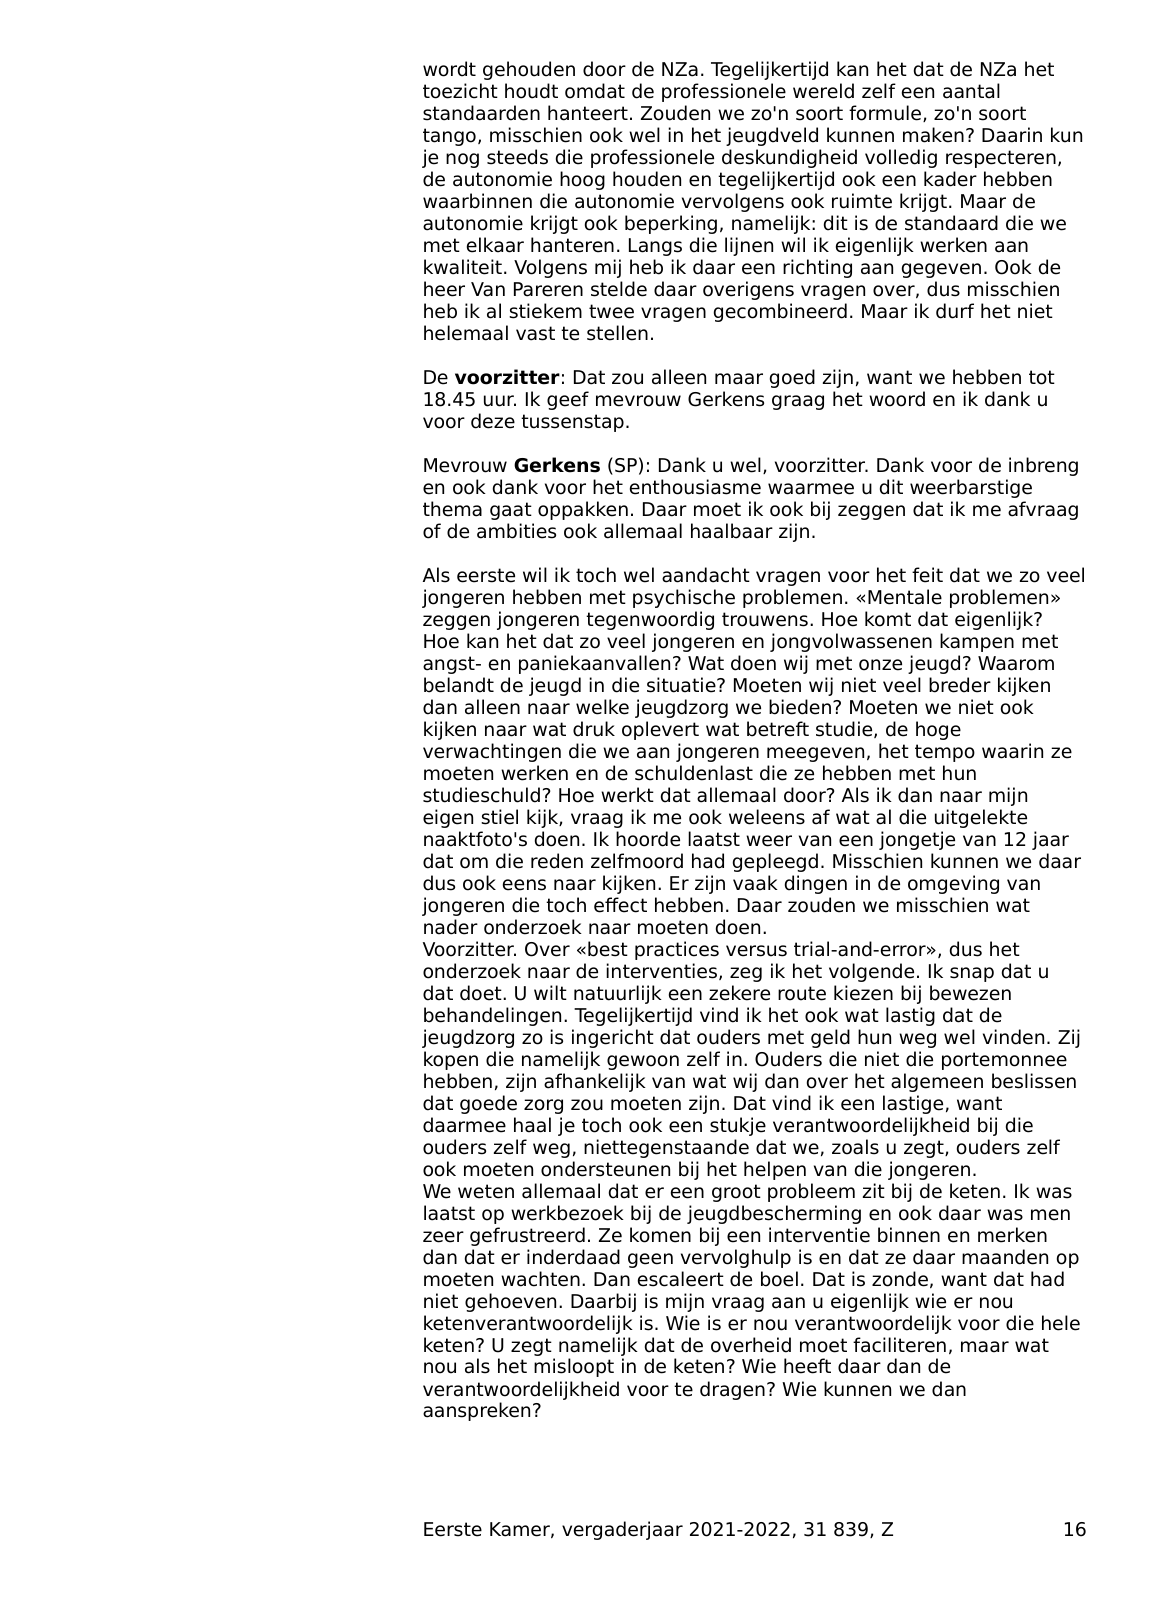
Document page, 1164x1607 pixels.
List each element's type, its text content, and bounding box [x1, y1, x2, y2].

text Voorzitter. Over «best practices versus trial-and-error», dus het onderzoek naar de interventies, zeg ik het volgende. Ik snap dat u dat doet. U wilt natuurlijk een zekere route kiezen bij bewezen behandelingen. Tegelijkertijd vind ik het ook wat lastig dat de jeugdzorg zo is ingericht dat ouders met geld hun weg wel vinden. Zij kopen die namelijk gewoon zelf in. Ouders die niet die portemonnee hebben, zijn afhankelijk van wat wij dan over het algemeen beslissen dat goede zorg zou moeten zijn. Dat vind ik een lastige, want daarmee haal je toch ook een stukje verantwoordelijkheid bij die ouders zelf weg, niettegenstaande dat we, zoals u zegt, ouders zelf ook moeten ondersteunen bij het helpen van die jongeren. [422, 939, 1087, 1181]
text Mevrouw Gerkens (SP): Dank u wel, voorzitter. Dank voor de inbreng en ook dank voor het enthousiasme waarmee u dit weerbarstige thema gaat oppakken. Daar moet ik ook bij zeggen dat ik me afvraag of de ambities ook allemaal haalbaar zijn. [422, 455, 1087, 543]
text We weten allemaal dat er een groot probleem zit bij de keten. Ik was laatst op werkbezoek bij de jeugdbescherming en ook daar was men zeer gefrustreerd. Ze komen bij een interventie binnen en merken dan dat er inderdaad geen vervolghulp is en dat ze daar maanden op moeten wachten. Dan escaleert de boel. Dat is zonde, want dat had niet gehoeven. Daarbij is mijn vraag aan u eigenlijk wie er nou ketenverantwoordelijk is. Wie is er nou verantwoordelijk voor die hele keten? U zegt namelijk dat de overheid moet faciliteren, maar wat nou als het misloopt in de keten? Wie heeft daar dan de verantwoordelijkheid voor te dragen? Wie kunnen we dan aanspreken? [422, 1181, 1087, 1422]
text Als eerste wil ik toch wel aandacht vragen voor het feit dat we zo veel jongeren hebben met psychische problemen. «Mentale problemen» zeggen jongeren tegenwoordig trouwens. Hoe komt dat eigenlijk? Hoe kan het dat zo veel jongeren en jongvolwassenen kampen met angst- en paniekaanvallen? Wat doen wij met onze jeugd? Waarom belandt de jeugd in die situatie? Moeten wij niet veel breder kijken dan alleen naar welke jeugdzorg we bieden? Moeten we niet ook kijken naar wat druk oplevert wat betreft studie, de hoge verwachtingen die we aan jongeren meegeven, het tempo waarin ze moeten werken en de schuldenlast die ze hebben met hun studieschuld? Hoe werkt dat allemaal door? Als ik dan naar mijn eigen stiel kijk, vraag ik me ook weleens af wat al die uitgelekte naaktfoto's doen. Ik hoorde laatst weer van een jongetje van 12 jaar dat om die reden zelfmoord had gepleegd. Misschien kunnen we daar dus ook eens naar kijken. Er zijn vaak dingen in de omgeving van jongeren die toch effect hebben. Daar zouden we misschien wat nader onderzoek naar moeten doen. [422, 565, 1087, 939]
text wordt gehouden door de NZa. Tegelijkertijd kan het dat de NZa het toezicht houdt omdat de professionele wereld zelf een aantal standaarden hanteert. Zouden we zo'n soort formule, zo'n soort tango, misschien ook wel in het jeugdveld kunnen maken? Daarin kun je nog steeds die professionele deskundigheid volledig respecteren, de autonomie hoog houden en tegelijkertijd ook een kader hebben waarbinnen die autonomie vervolgens ook ruimte krijgt. Maar de autonomie krijgt ook beperking, namelijk: dit is de standaard die we met elkaar hanteren. Langs die lijnen wil ik eigenlijk werken aan kwaliteit. Volgens mij heb ik daar een richting aan gegeven. Ook de heer Van Pareren stelde daar overigens vragen over, dus misschien heb ik al stiekem twee vragen gecombineerd. Maar ik durf het niet helemaal vast te stellen. [422, 59, 1087, 345]
text De voorzitter: Dat zou alleen maar goed zijn, want we hebben tot 18.45 uur. Ik geef mevrouw Gerkens graag het woord en ik dank u voor deze tussenstap. [422, 367, 1087, 433]
